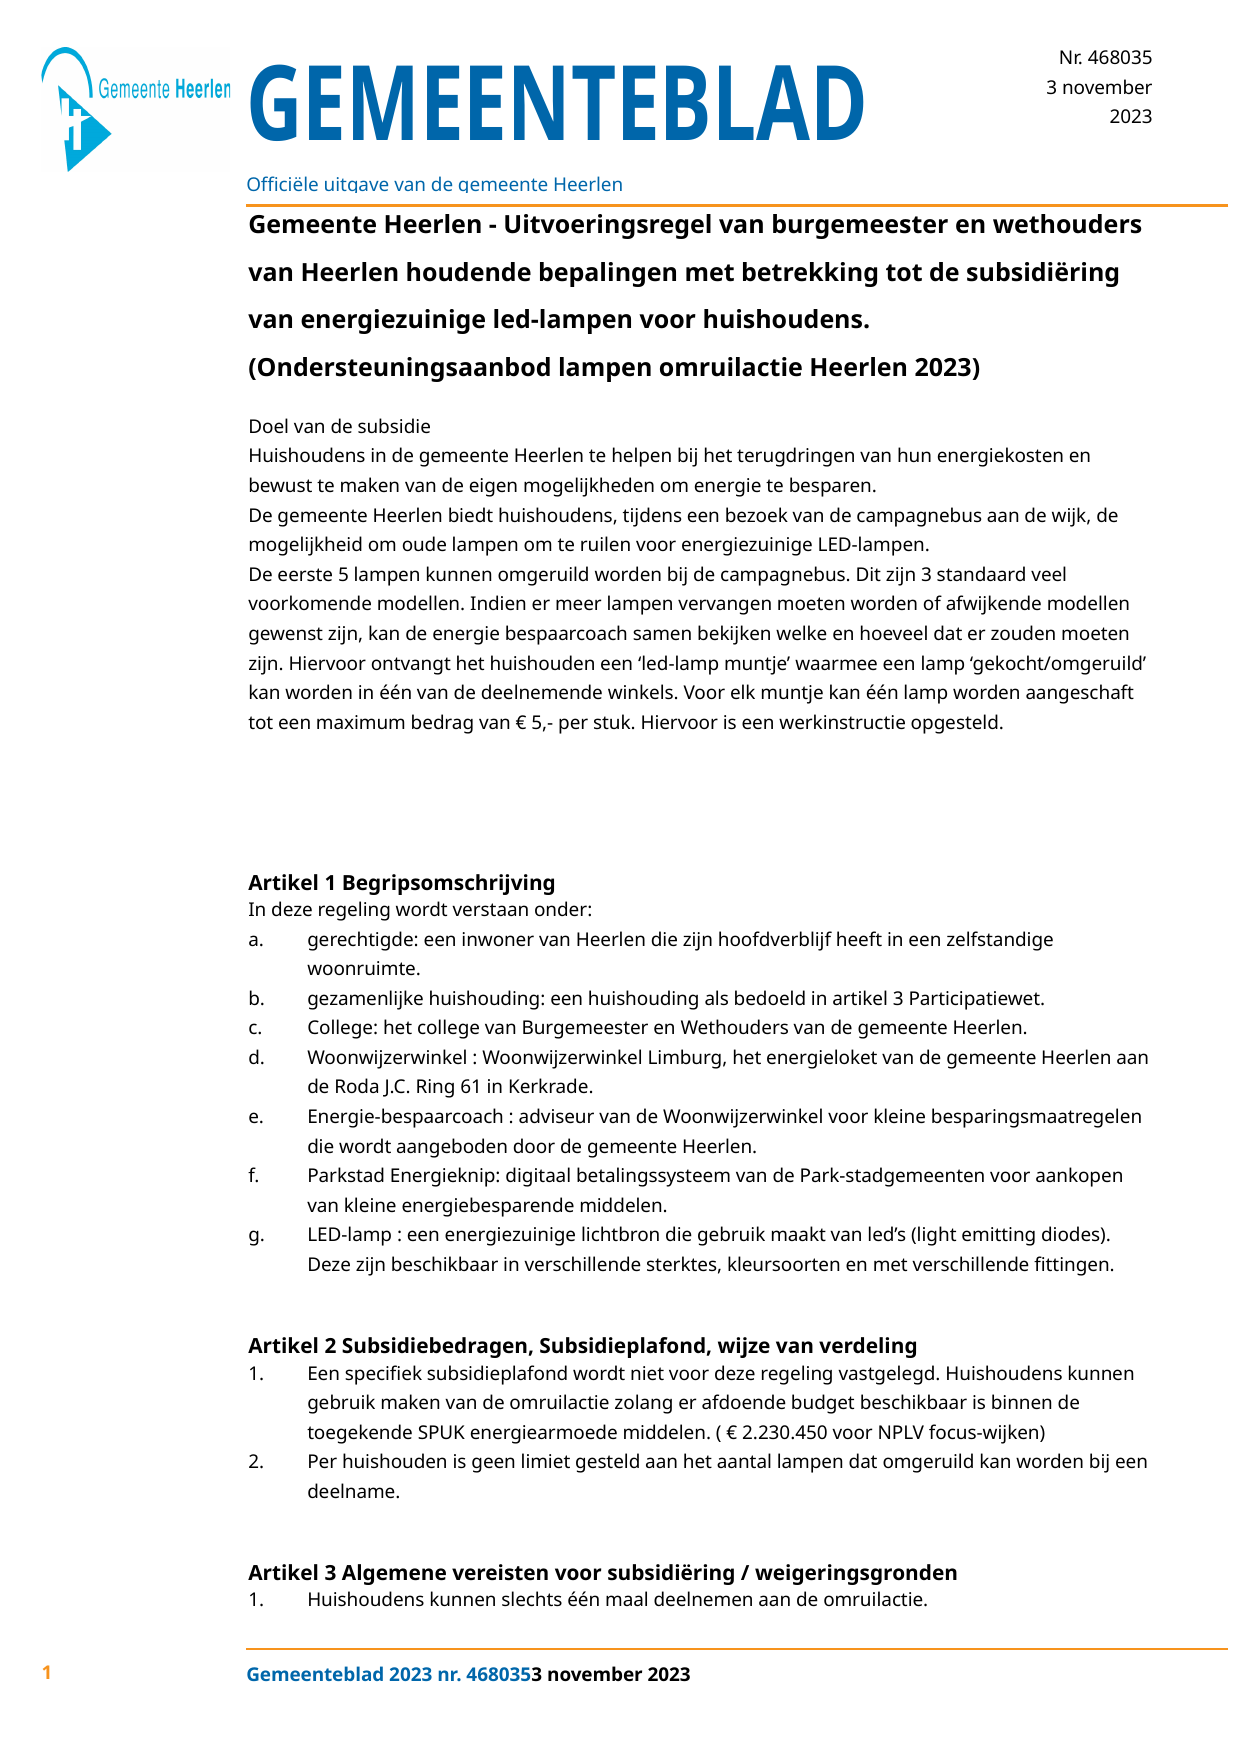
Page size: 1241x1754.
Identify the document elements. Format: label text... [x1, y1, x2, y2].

list gerechtigde: een inwoner van Heerlen die zijn hoofdverblijf heeft in een zelfstandige woonruimte. [248, 926, 1152, 981]
text Artikel 3 Algemene vereisten voor subsidiëring / weigeringsgronden [248, 1558, 1152, 1586]
text De gemeente Heerlen biedt huishoudens, tijdens een bezoek van de campagnebus aan de wijk, de mogelijkheid om oude lampen om te ruilen voor energiezuinige LED-lampen. [248, 502, 1152, 557]
list LED-lamp : een energiezuinige lichtbron die gebruik maakt van led’s (light emitting diodes). Deze zijn beschikbaar in verschillende sterktes, kleursoorten en met verschillende fittingen. [248, 1222, 1152, 1277]
text Doel van de subsidie [248, 413, 1152, 439]
text In deze regeling wordt verstaan onder: [248, 896, 1152, 922]
list gezamenlijke huishouding: een huishouding als bedoeld in artikel 3 Participatiewet. [248, 985, 1152, 1011]
list Woonwijzerwinkel : Woonwijzerwinkel Limburg, het energieloket van de gemeente Heerlen aan de Roda J.C. Ring 61 in Kerkrade. [248, 1044, 1152, 1099]
text Gemeente Heerlen - Uitvoeringsregel van burgemeester en wethouders van Heerlen houdende bepalingen met betrekking tot de subsidiëring van energiezuinige led-lampen voor huishoudens. (Ondersteuningsaanbod lampen omruilactie Heerlen 2023) [248, 207, 1152, 384]
text Artikel 2 Subsidiebedragen, Subsidieplafond, wijze van verdeling [248, 1331, 1152, 1360]
list Huishoudens kunnen slechts één maal deelnemen aan de omruilactie. [248, 1586, 1152, 1612]
picture [41, 47, 231, 172]
list Parkstad Energieknip: digitaal betalingssysteem van de Park-stadgemeenten voor aankopen van kleine energiebesparende middelen. [248, 1162, 1152, 1218]
picture [41, 47, 59, 70]
list College: het college van Burgemeester en Wethouders van de gemeente Heerlen. [248, 1014, 1152, 1040]
list Een specifiek subsidieplafond wordt niet voor deze regeling vastgelegd. Huishoudens kunnen gebruik maken van de omruilactie zolang er afdoende budget beschikbaar is binnen de toegekende SPUK energiearmoede middelen. ( € 2.230.450 voor NPLV focus-wijken) [248, 1360, 1152, 1444]
list Per huishouden is geen limiet gesteld aan het aantal lampen dat omgeruild kan worden bij een deelname. [248, 1448, 1152, 1504]
text Artikel 1 Begripsomschrijving [248, 868, 1152, 896]
list Energie-bespaarcoach : adviseur van de Woonwijzerwinkel voor kleine besparingsmaatregelen die wordt aangeboden door de gemeente Heerlen. [248, 1103, 1152, 1159]
text Huishoudens in de gemeente Heerlen te helpen bij het terugdringen van hun energiekosten en bewust te maken van de eigen mogelijkheden om energie te besparen. [248, 443, 1152, 498]
text De eerste 5 lampen kunnen omgeruild worden bij de campagnebus. Dit zijn 3 standaard veel voorkomende modellen. Indien er meer lampen vervangen moeten worden of afwijkende modellen gewenst zijn, kan de energie bespaarcoach samen bekijken welke en hoeveel dat er zouden moeten zijn. Hiervoor ontvangt het huishouden een ‘led-lamp muntje’ waarmee een lamp ‘gekocht/omgeruild’ kan worden in één van de deelnemende winkels. Voor elk muntje kan één lamp worden aangeschaft tot een maximum bedrag van € 5,- per stuk. Hiervoor is een werkinstructie opgesteld. [248, 561, 1152, 735]
